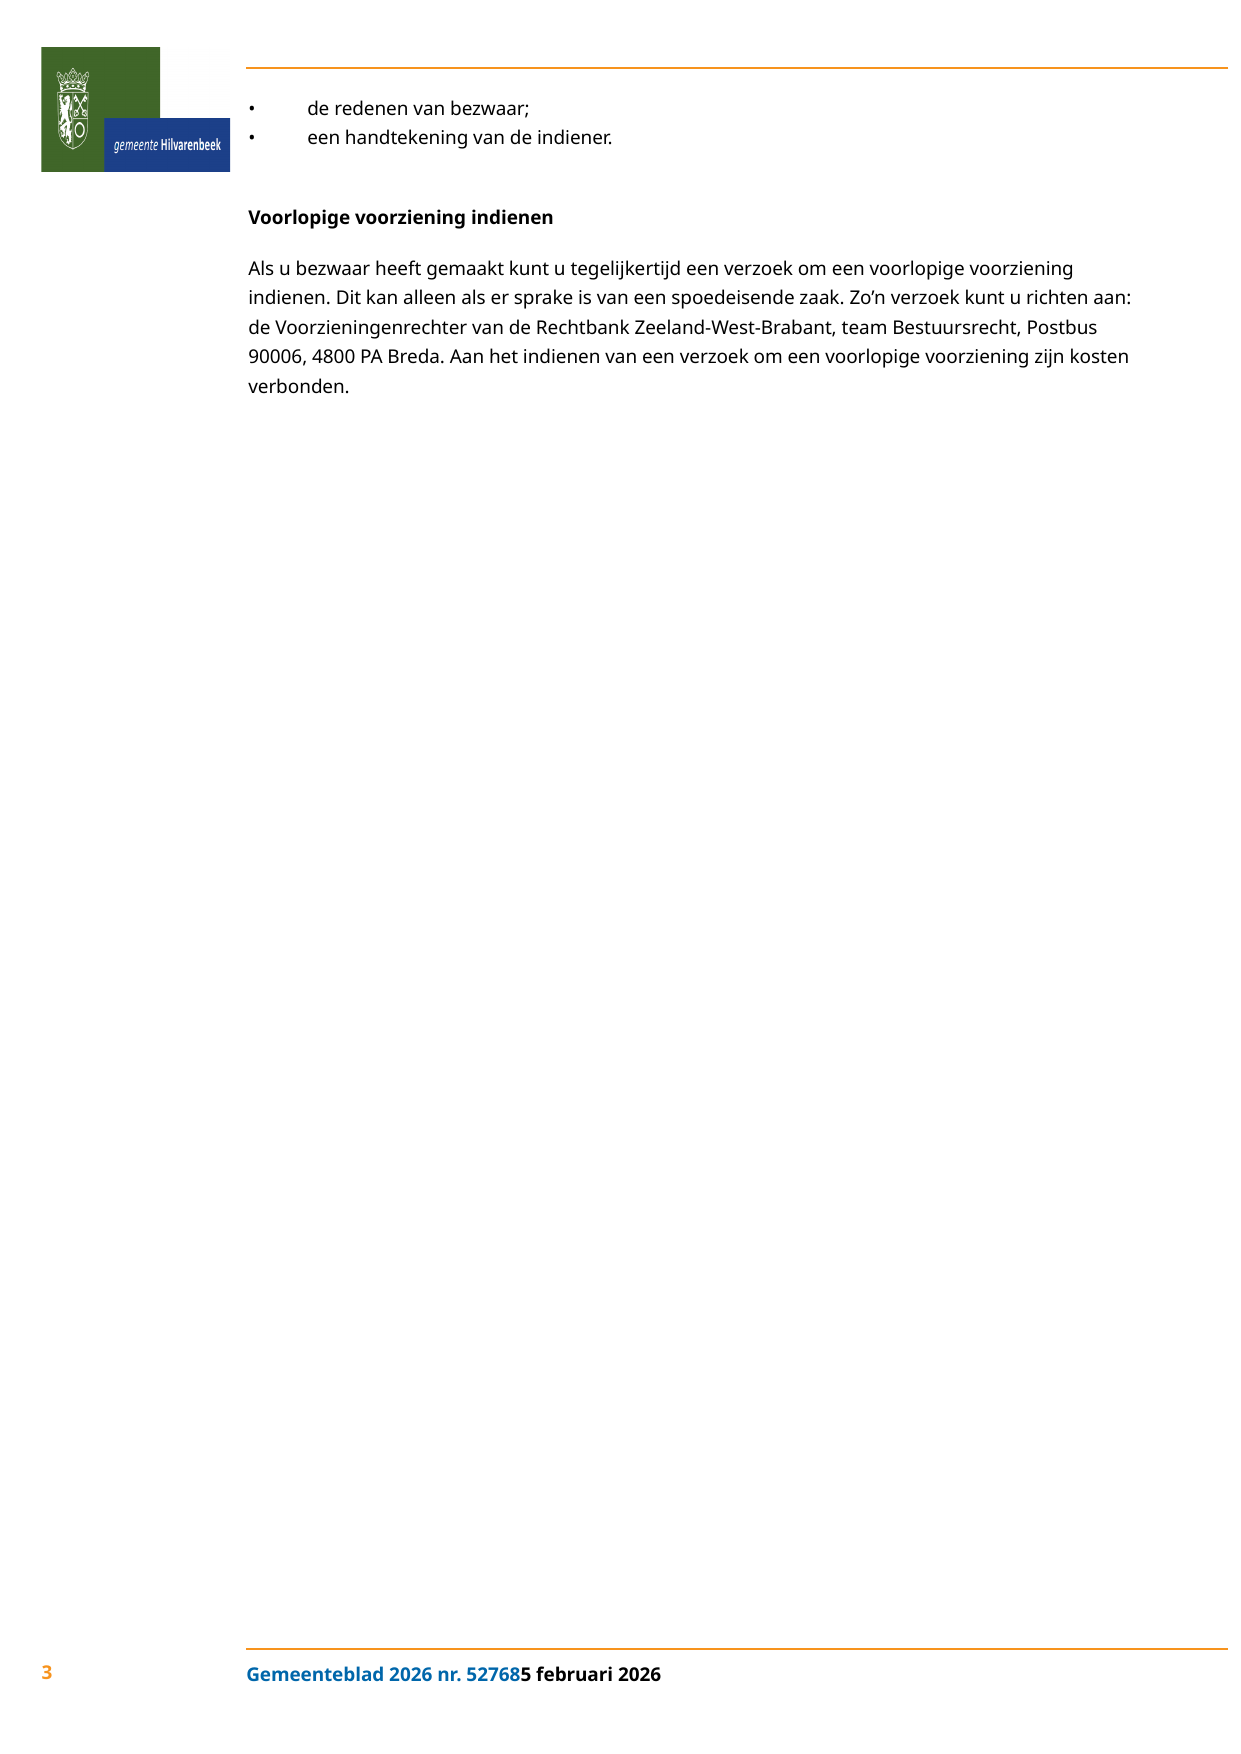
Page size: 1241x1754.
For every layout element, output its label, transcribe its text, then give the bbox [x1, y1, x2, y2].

text Als u bezwaar heeft gemaakt kunt u tegelijkertijd een verzoek om een voorlopige voorziening indienen. Dit kan alleen als er sprake is van een spoedeisende zaak. Zo’n verzoek kunt u richten aan: de Voorzieningenrechter van de Rechtbank Zeeland-West-Brabant, team Bestuursrecht, Postbus 90006, 4800 PA Breda. Aan het indienen van een verzoek om een voorlopige voorziening zijn kosten verbonden. [248, 255, 1152, 399]
picture [41, 47, 231, 172]
list de redenen van bezwaar; [248, 95, 1152, 121]
text Voorlopige voorziening indienen [248, 204, 1152, 230]
list een handtekening van de indiener. [248, 124, 1152, 150]
